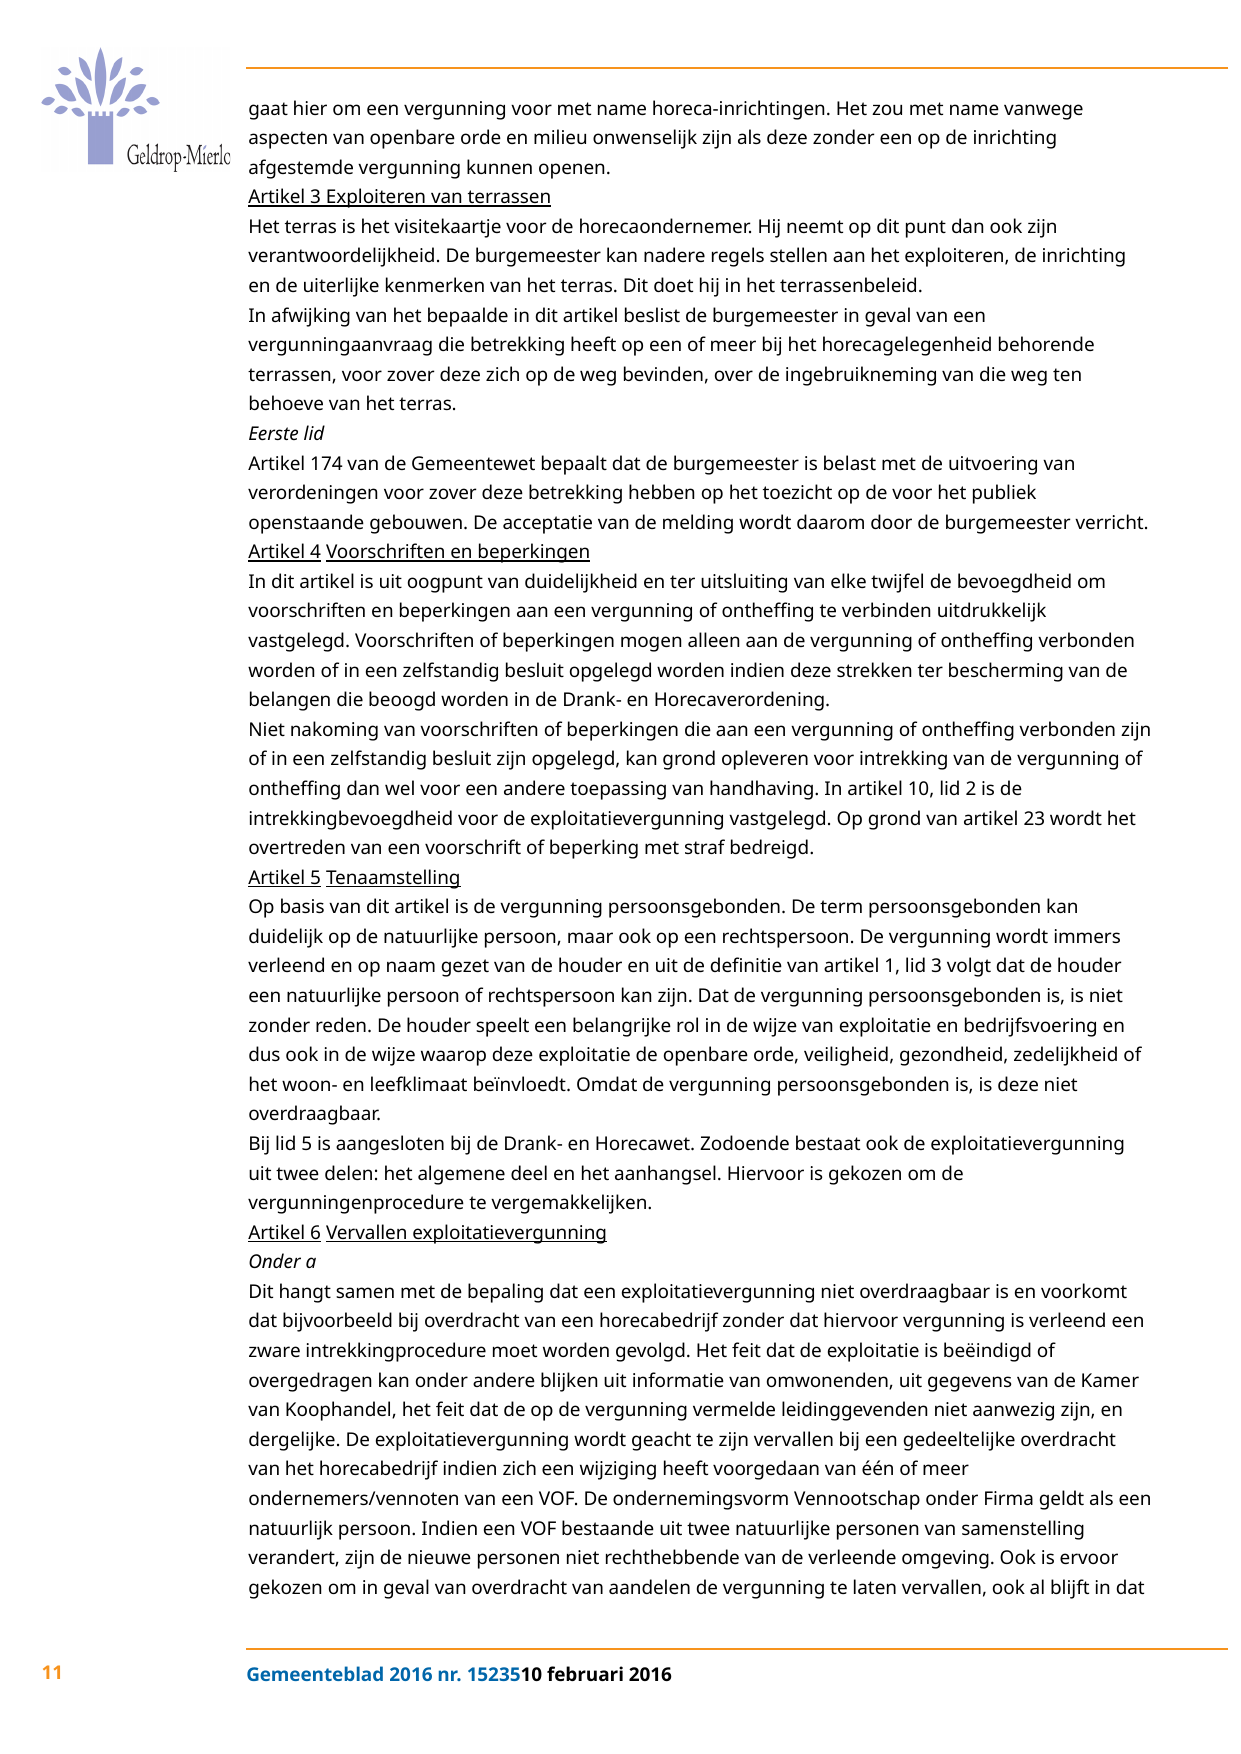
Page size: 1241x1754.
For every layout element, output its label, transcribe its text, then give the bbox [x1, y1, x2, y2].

text Artikel 5 Tenaamstelling [248, 864, 1152, 890]
text Artikel 174 van de Gemeentewet bepaalt dat de burgemeester is belast met de uitvoering van verordeningen voor zover deze betrekking hebben op het toezicht op de voor het publiek openstaande gebouwen. De acceptatie van de melding wordt daarom door de burgemeester verricht. [248, 450, 1152, 535]
text Niet nakoming van voorschriften of beperkingen die aan een vergunning of ontheffing verbonden zijn of in een zelfstandig besluit zijn opgelegd, kan grond opleveren voor intrekking van de vergunning of ontheffing dan wel voor een andere toepassing van handhaving. In artikel 10, lid 2 is de intrekkingbevoegdheid voor de exploitatievergunning vastgelegd. Op grond van artikel 23 wordt het overtreden van een voorschrift of beperking met straf bedreigd. [248, 716, 1152, 860]
text Het terras is het visitekaartje voor de horecaondernemer. Hij neemt op dit punt dan ook zijn verantwoordelijkheid. De burgemeester kan nadere regels stellen aan het exploiteren, de inrichting en de uiterlijke kenmerken van het terras. Dit doet hij in het terrassenbeleid. [248, 213, 1152, 298]
text Artikel 3 Exploiteren van terrassen [248, 183, 1152, 209]
text Eerste lid [248, 420, 1152, 446]
text Artikel 6 Vervallen exploitatievergunning [248, 1219, 1152, 1245]
text Op basis van dit artikel is de vergunning persoonsgebonden. De term persoonsgebonden kan duidelijk op de natuurlijke persoon, maar ook op een rechtspersoon. De vergunning wordt immers verleend en op naam gezet van de houder en uit de definitie van artikel 1, lid 3 volgt dat de houder een natuurlijke persoon of rechtspersoon kan zijn. Dat de vergunning persoonsgebonden is, is niet zonder reden. De houder speelt een belangrijke rol in de wijze van exploitatie en bedrijfsvoering en dus ook in de wijze waarop deze exploitatie de openbare orde, veiligheid, gezondheid, zedelijkheid of het woon- en leefklimaat beïnvloedt. Omdat de vergunning persoonsgebonden is, is deze niet overdraagbaar. [248, 893, 1152, 1126]
picture [41, 47, 231, 172]
text Dit hangt samen met de bepaling dat een exploitatievergunning niet overdraagbaar is en voorkomt dat bijvoorbeeld bij overdracht van een horecabedrijf zonder dat hiervoor vergunning is verleend een zware intrekkingprocedure moet worden gevolgd. Het feit dat de exploitatie is beëindigd of overgedragen kan onder andere blijken uit informatie van omwonenden, uit gegevens van de Kamer van Koophandel, het feit dat de op de vergunning vermelde leidinggevenden niet aanwezig zijn, en dergelijke. De exploitatievergunning wordt geacht te zijn vervallen bij een gedeeltelijke overdracht van het horecabedrijf indien zich een wijziging heeft voorgedaan van één of meer ondernemers/vennoten van een VOF. De ondernemingsvorm Vennootschap onder Firma geldt als een natuurlijk persoon. Indien een VOF bestaande uit twee natuurlijke personen van samenstelling verandert, zijn de nieuwe personen niet rechthebbende van de verleende omgeving. Ook is ervoor gekozen om in geval van overdracht van aandelen de vergunning te laten vervallen, ook al blijft in dat [248, 1278, 1152, 1600]
text Artikel 4 Voorschriften en beperkingen [248, 538, 1152, 564]
text In dit artikel is uit oogpunt van duidelijkheid en ter uitsluiting van elke twijfel de bevoegdheid om voorschriften en beperkingen aan een vergunning of ontheffing te verbinden uitdrukkelijk vastgelegd. Voorschriften of beperkingen mogen alleen aan de vergunning of ontheffing verbonden worden of in een zelfstandig besluit opgelegd worden indien deze strekken ter bescherming van de belangen die beoogd worden in de Drank- en Horecaverordening. [248, 568, 1152, 712]
text In afwijking van het bepaalde in dit artikel beslist de burgemeester in geval van een vergunningaanvraag die betrekking heeft op een of meer bij het horecagelegenheid behorende terrassen, voor zover deze zich op de weg bevinden, over de ingebruikneming van die weg ten behoeve van het terras. [248, 302, 1152, 416]
text Onder a [248, 1248, 1152, 1274]
text gaat hier om een vergunning voor met name horeca-inrichtingen. Het zou met name vanwege aspecten van openbare orde en milieu onwenselijk zijn als deze zonder een op de inrichting afgestemde vergunning kunnen openen. [248, 95, 1152, 180]
text Bij lid 5 is aangesloten bij de Drank- en Horecawet. Zodoende bestaat ook de exploitatievergunning uit twee delen: het algemene deel en het aanhangsel. Hiervoor is gekozen om de vergunningenprocedure te vergemakkelijken. [248, 1130, 1152, 1215]
